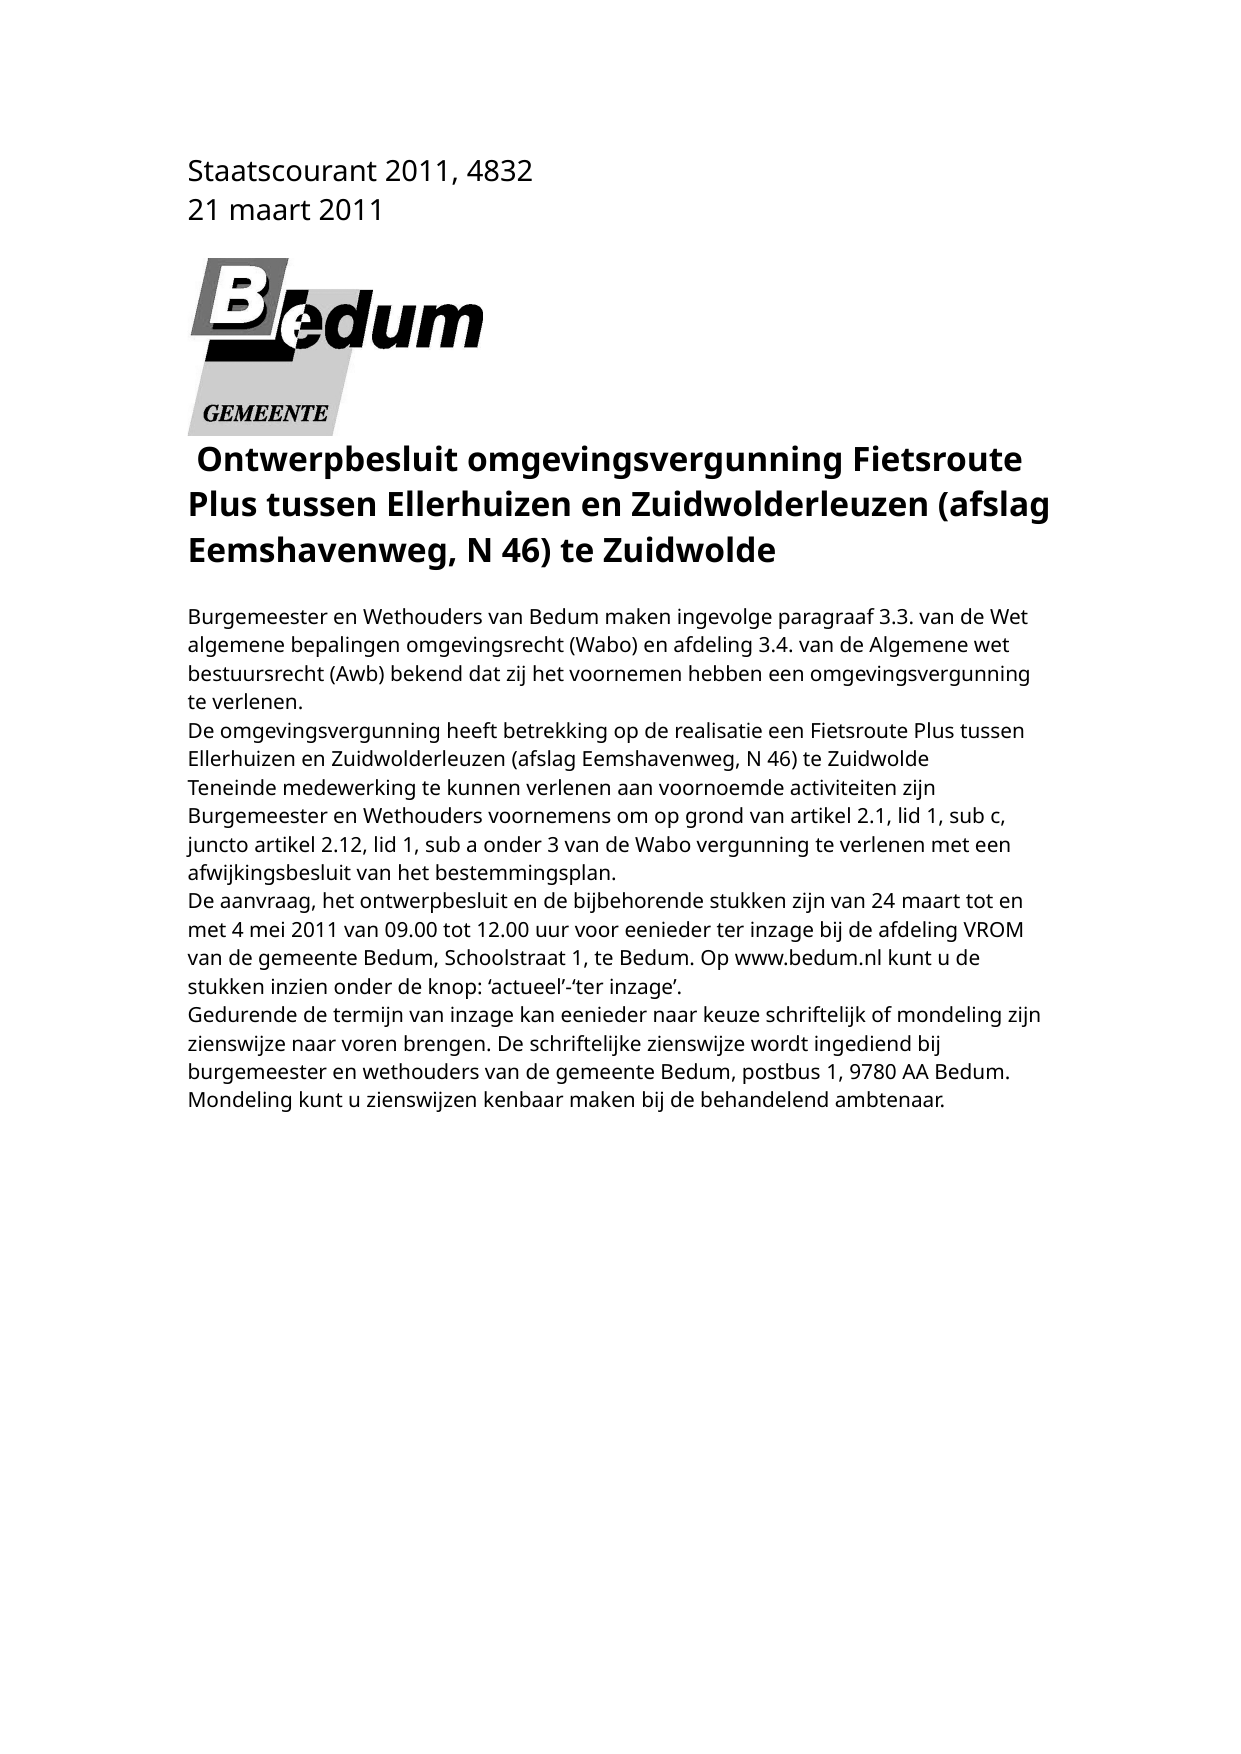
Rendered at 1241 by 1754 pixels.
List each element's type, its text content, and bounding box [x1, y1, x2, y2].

text De omgevingsvergunning heeft betrekking op de realisatie een Fietsroute Plus tussen Ellerhuizen en Zuidwolderleuzen (afslag Eemshavenweg, N 46) te Zuidwolde [187, 716, 1053, 773]
text Mondeling kunt u zienswijzen kenbaar maken bij de behandelend ambtenaar. [187, 1086, 1053, 1114]
text Burgemeester en Wethouders van Bedum maken ingevolge paragraaf 3.3. van de Wet algemene bepalingen omgevingsrecht (Wabo) en afdeling 3.4. van de Algemene wet bestuursrecht (Awb) bekend dat zij het voornemen hebben een omgevingsvergunning te verlenen. [187, 602, 1053, 716]
subtitle Ontwerpbesluit omgevingsvergunning Fietsroute Plus tussen Ellerhuizen en Zuidwolderleuzen (afslag Eemshavenweg, N 46) te Zuidwolde [187, 271, 1053, 572]
text Staatscourant 2011, 4832 [187, 150, 1053, 190]
text 21 maart 2011 [187, 190, 1053, 229]
picture [187, 258, 484, 436]
text De aanvraag, het ontwerpbesluit en de bijbehorende stukken zijn van 24 maart tot en met 4 mei 2011 van 09.00 tot 12.00 uur voor eenieder ter inzage bij de afdeling VROM van de gemeente Bedum, Schoolstraat 1, te Bedum. Op www.bedum.nl kunt u de stukken inzien onder de knop: ‘actueel’-‘ter inzage’. [187, 887, 1053, 1000]
text Teneinde medewerking te kunnen verlenen aan voornoemde activiteiten zijn Burgemeester en Wethouders voornemens om op grond van artikel 2.1, lid 1, sub c, juncto artikel 2.12, lid 1, sub a onder 3 van de Wabo vergunning te verlenen met een afwijkingsbesluit van het bestemmingsplan. [187, 773, 1053, 887]
text Gedurende de termijn van inzage kan eenieder naar keuze schriftelijk of mondeling zijn zienswijze naar voren brengen. De schriftelijke zienswijze wordt ingediend bij burgemeester en wethouders van de gemeente Bedum, postbus 1, 9780 AA Bedum. [187, 1000, 1053, 1086]
